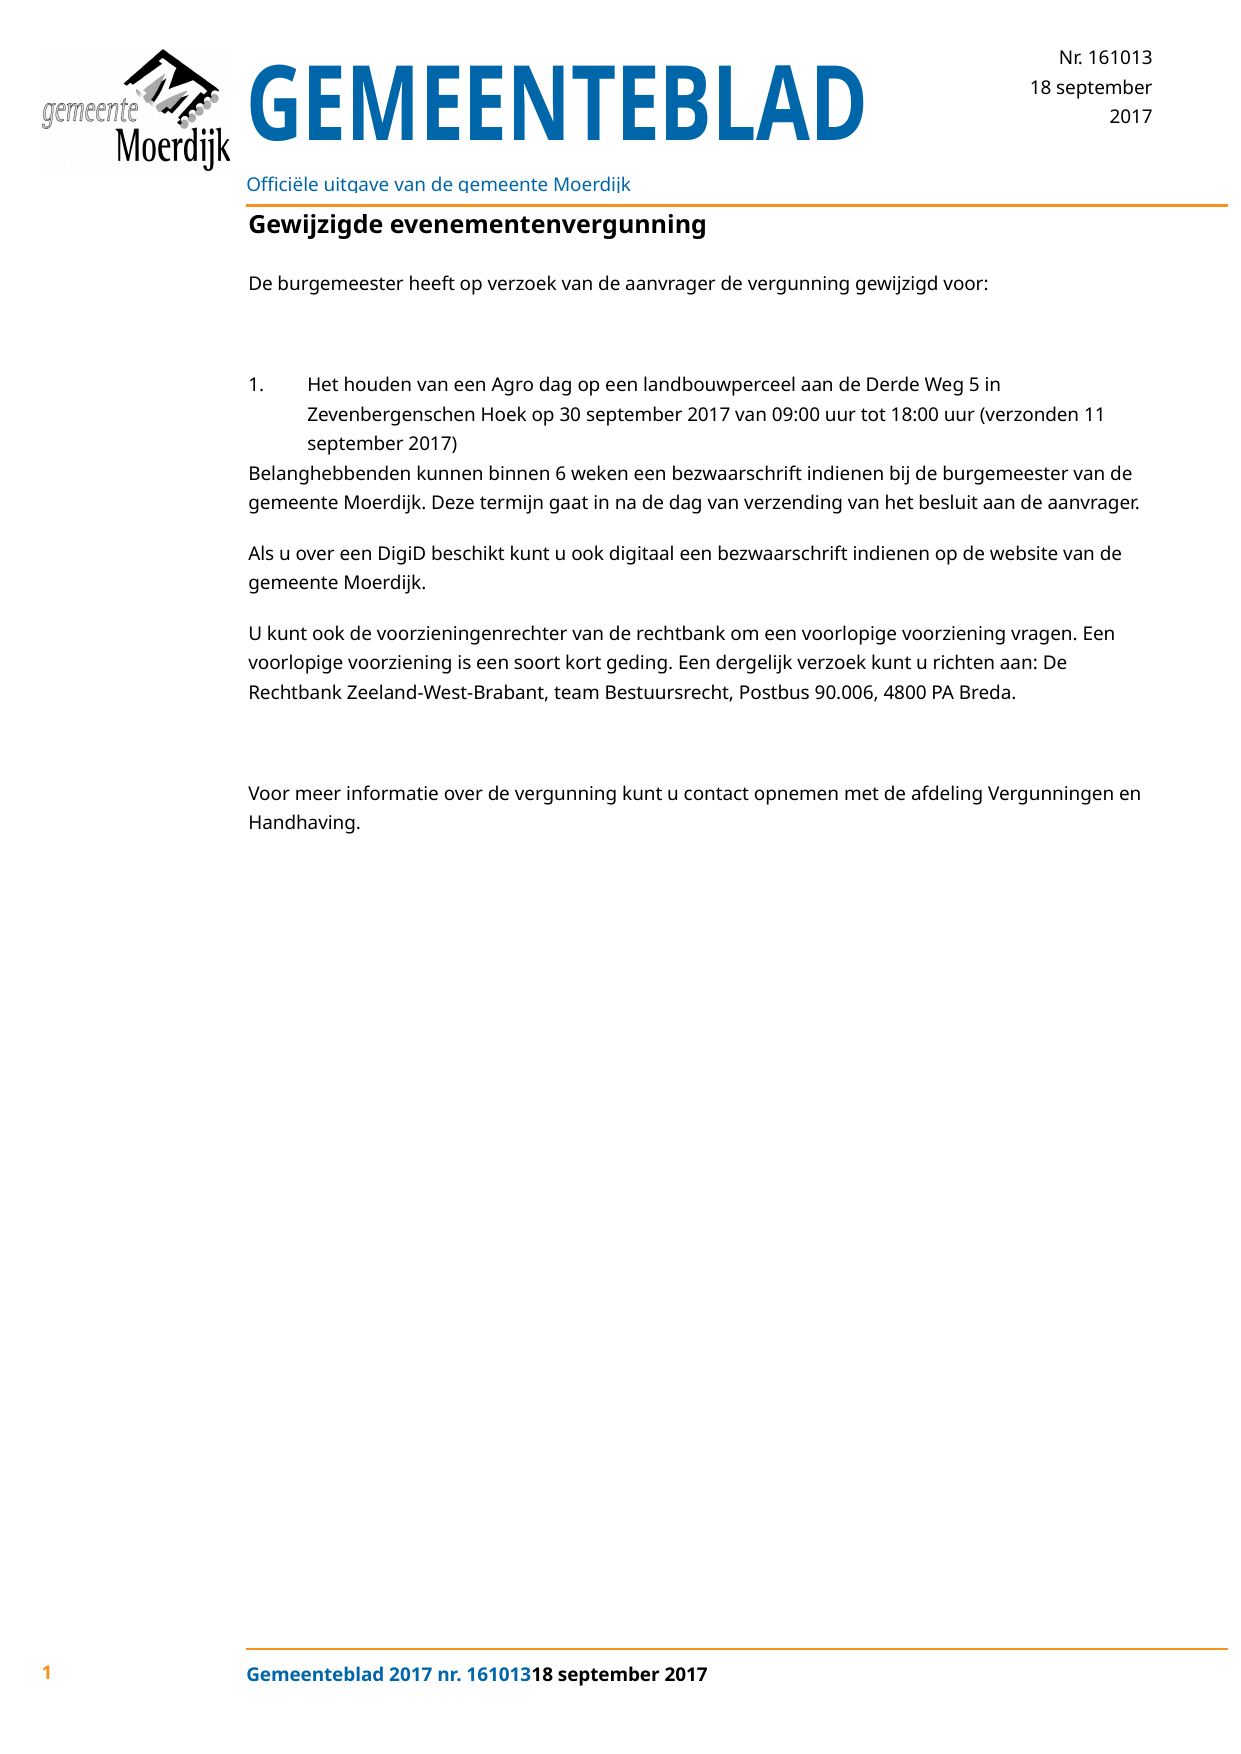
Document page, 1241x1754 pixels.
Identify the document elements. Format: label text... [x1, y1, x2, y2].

text Gewijzigde evenementenvergunning [248, 207, 1152, 241]
list Het houden van een Agro dag op een landbouwperceel aan de Derde Weg 5 in Zevenbergenschen Hoek op 30 september 2017 van 09:00 uur tot 18:00 uur (verzonden 11 september 2017) [248, 371, 1152, 456]
text Voor meer informatie over de vergunning kunt u contact opnemen met de afdeling Vergunningen en Handhaving. [248, 780, 1152, 835]
text De burgemeester heeft op verzoek van de aanvrager de ­vergunning gewijzigd voor: [248, 270, 1152, 296]
text Belanghebbenden kunnen binnen 6 weken een bezwaarschrift indienen bij de burgemeester van de gemeente Moerdijk. Deze termijn gaat in na de dag van verzending van het besluit aan de aanvrager. [248, 460, 1152, 515]
text U kunt ook de voorzieningenrechter van de rechtbank om een voorlopige voorziening vragen. Een voorlopige voorziening is een soort kort geding. Een dergelijk verzoek kunt u richten aan: De Rechtbank Zeeland-West-Brabant, team Bestuursrecht, Postbus 90.006, 4800 PA Breda. [248, 620, 1152, 705]
text Als u over een DigiD beschikt kunt u ook digitaal een bezwaarschrift indienen op de website van de gemeente Moerdijk. [248, 540, 1152, 595]
picture [41, 47, 231, 172]
